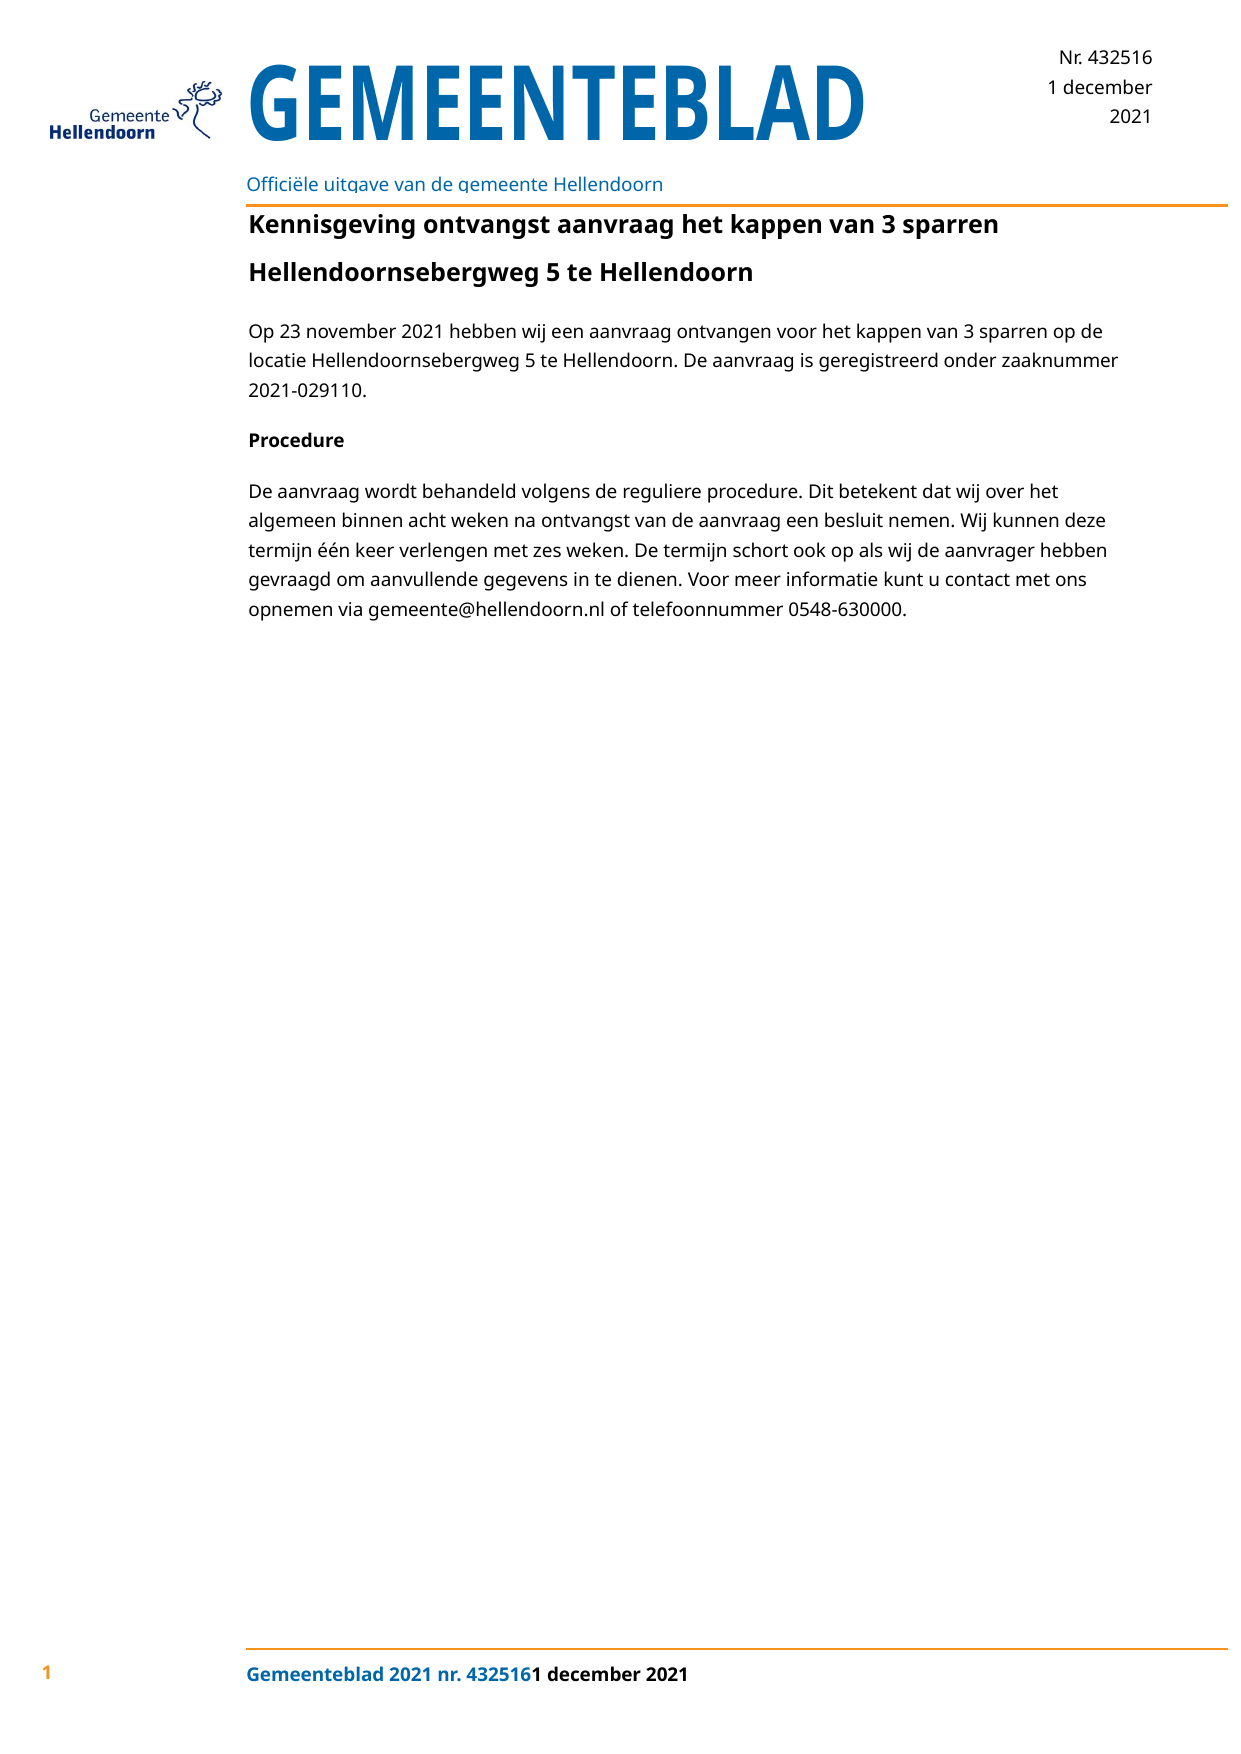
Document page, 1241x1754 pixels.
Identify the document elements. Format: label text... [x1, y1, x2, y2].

picture [41, 47, 231, 172]
text Procedure [248, 427, 1152, 453]
text De aanvraag wordt behandeld volgens de reguliere procedure. Dit betekent dat wij over het algemeen binnen acht weken na ontvangst van de aanvraag een besluit nemen. Wij kunnen deze termijn één keer verlengen met zes weken. De termijn schort ook op als wij de aanvrager hebben gevraagd om aanvullende gegevens in te dienen. Voor meer informatie kunt u contact met ons opnemen via gemeente@hellendoorn.nl of telefoonnummer 0548-630000. [248, 478, 1152, 622]
text Kennisgeving ontvangst aanvraag het kappen van 3 sparren Hellendoornsebergweg 5 te Hellendoorn [248, 207, 1152, 288]
text Op 23 november 2021 hebben wij een aanvraag ontvangen voor het kappen van 3 sparren op de locatie Hellendoornsebergweg 5 te Hellendoorn. De aanvraag is geregistreerd onder zaaknummer 2021-029110. [248, 318, 1152, 403]
